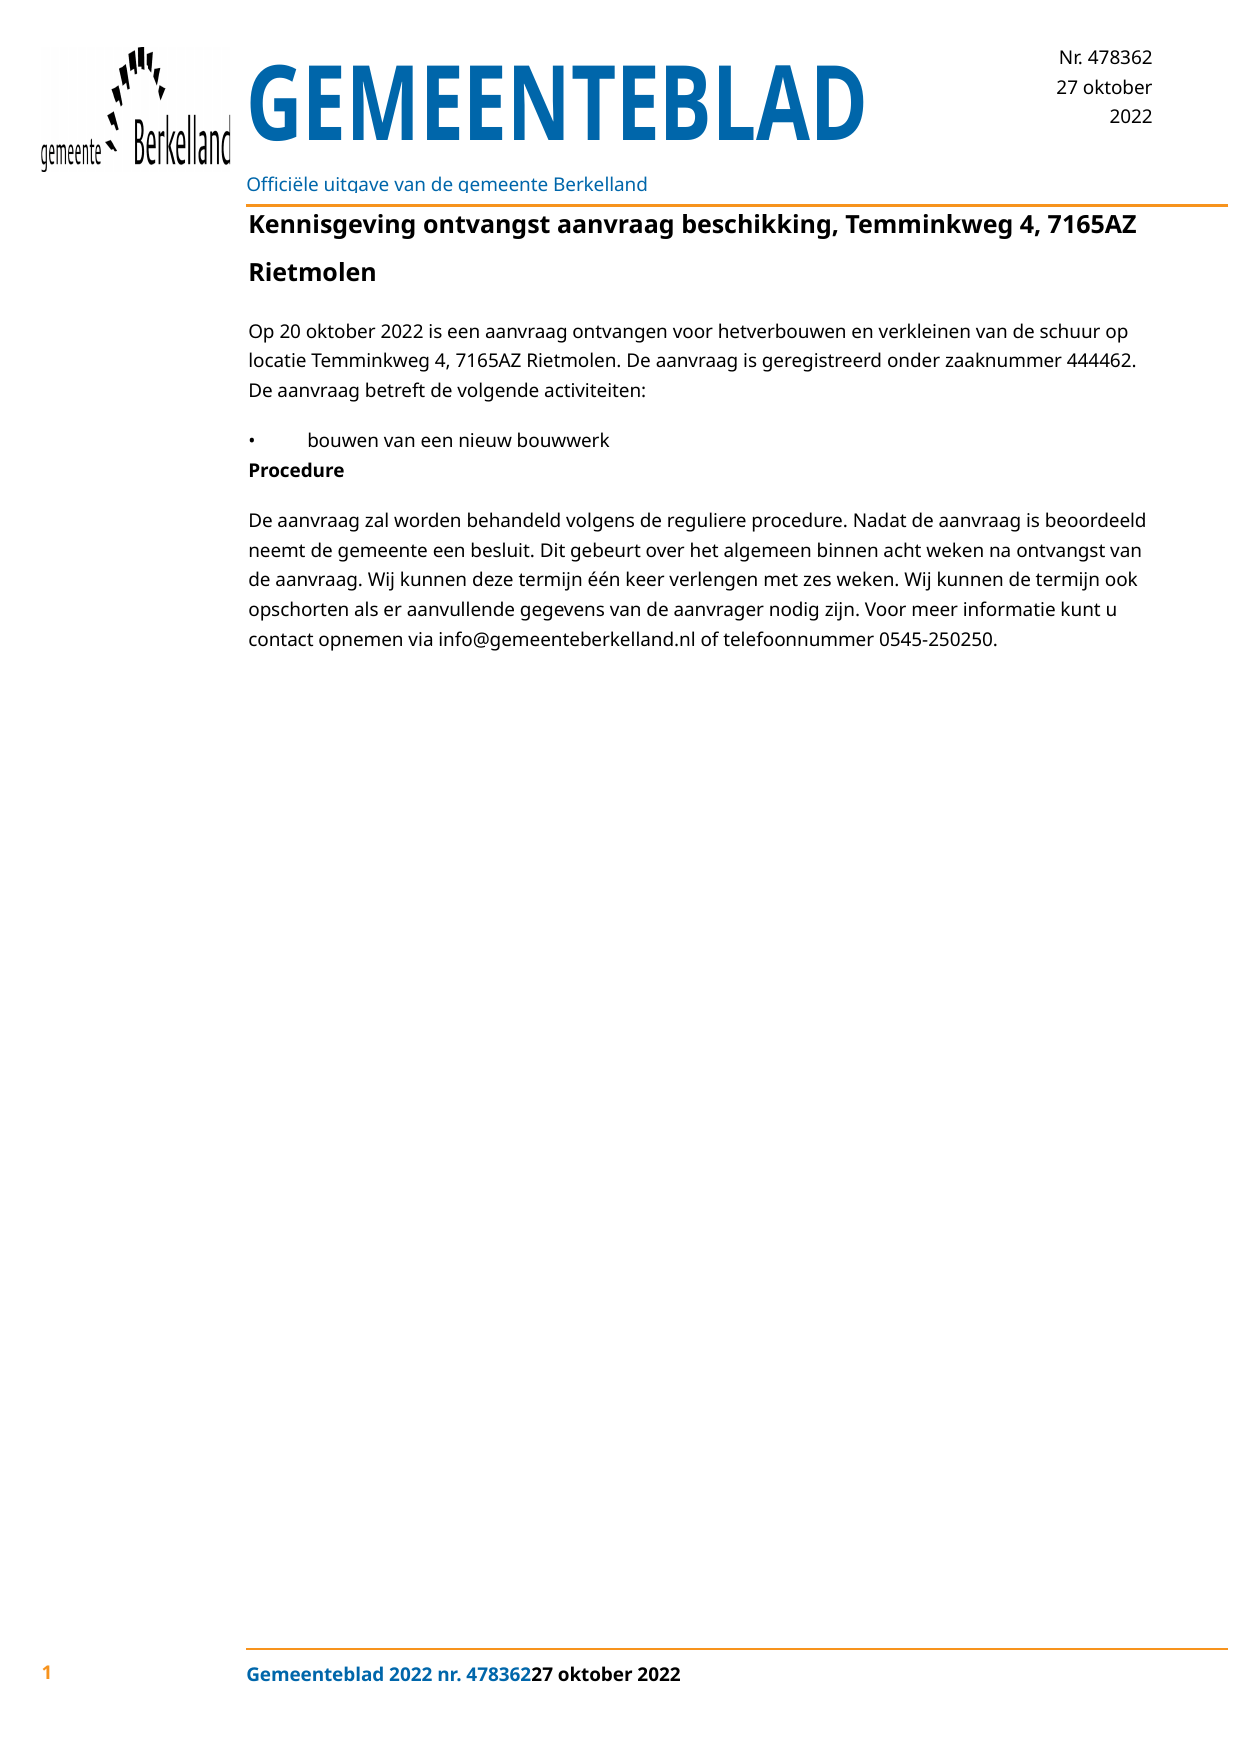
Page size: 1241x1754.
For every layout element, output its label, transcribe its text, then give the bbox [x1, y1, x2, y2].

list bouwen van een nieuw bouwwerk [248, 427, 1152, 453]
text Procedure [248, 457, 1152, 483]
text Kennisgeving ontvangst aanvraag beschikking, Temminkweg 4, 7165AZ Rietmolen [248, 207, 1152, 288]
text De aanvraag zal worden behandeld volgens de reguliere procedure. Nadat de aanvraag is beoordeeld neemt de gemeente een besluit. Dit gebeurt over het algemeen binnen acht weken na ontvangst van de aanvraag. Wij kunnen deze termijn één keer verlengen met zes weken. Wij kunnen de termijn ook opschorten als er aanvullende gegevens van de aanvrager nodig zijn. Voor meer informatie kunt u contact opnemen via info@gemeenteberkelland.nl of telefoonnummer 0545-250250. [248, 507, 1152, 652]
text Op 20 oktober 2022 is een aanvraag ontvangen voor hetverbouwen en verkleinen van de schuur op locatie Temminkweg 4, 7165AZ Rietmolen. De aanvraag is geregistreerd onder zaaknummer 444462. De aanvraag betreft de volgende activiteiten: [248, 318, 1152, 403]
picture [41, 47, 231, 172]
